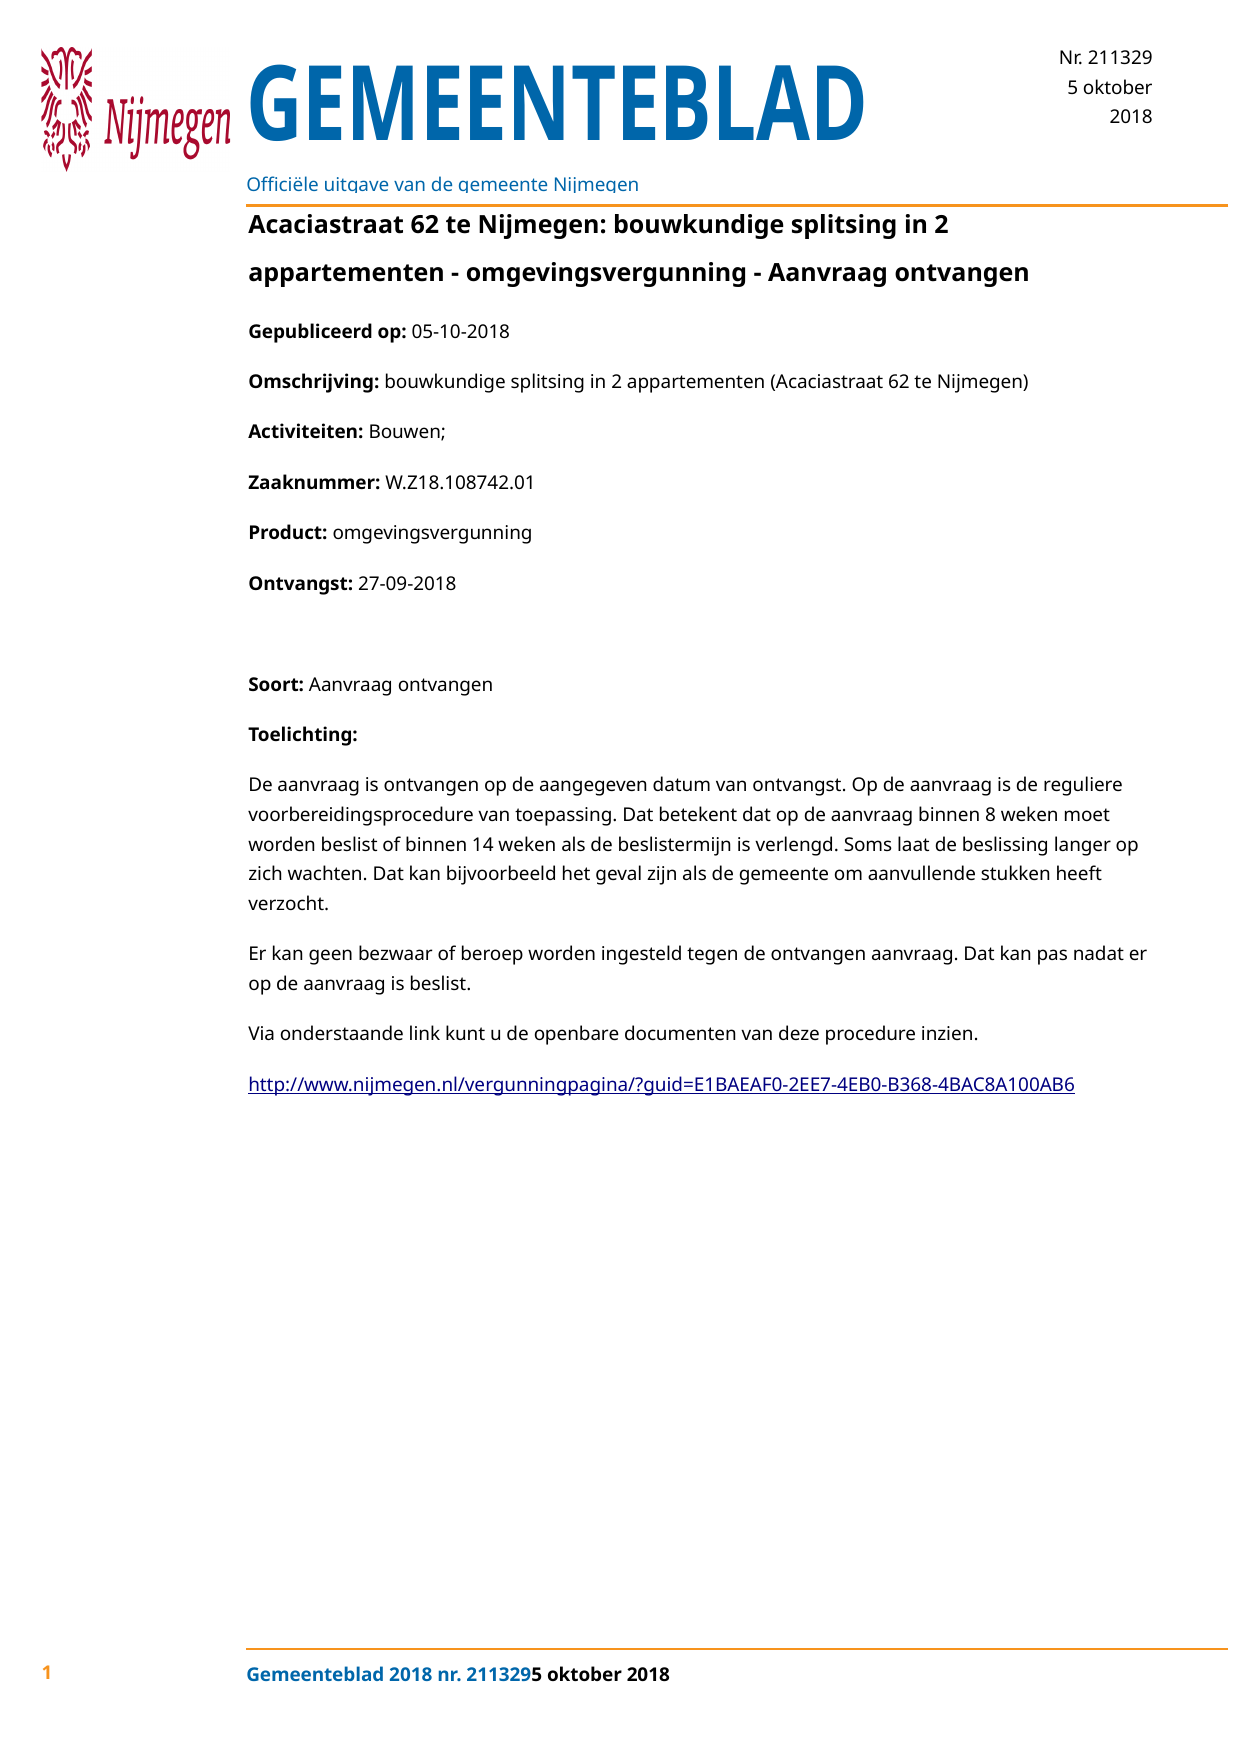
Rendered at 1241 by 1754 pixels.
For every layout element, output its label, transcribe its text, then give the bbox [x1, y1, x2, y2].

text Gepubliceerd op: 05-10-2018 [248, 318, 1152, 344]
text Soort: Aanvraag ontvangen [248, 671, 1152, 697]
text Via onderstaande link kunt u de openbare documenten van deze procedure inzien. [248, 1020, 1152, 1046]
text http://www.nijmegen.nl/vergunningpagina/?guid=E1BAEAF0-2EE7-4EB0-B368-4BAC8A100AB6 [248, 1071, 1152, 1097]
text De aanvraag is ontvangen op de aangegeven datum van ontvangst. Op de aanvraag is de reguliere voorbereidingsprocedure van toepassing. Dat betekent dat op de aanvraag binnen 8 weken moet worden beslist of binnen 14 weken als de beslistermijn is verlengd. Soms laat de beslissing langer op zich wachten. Dat kan bijvoorbeeld het geval zijn als de gemeente om aanvullende stukken heeft verzocht. [248, 772, 1152, 916]
picture [41, 47, 231, 172]
text Ontvangst: 27-09-2018 [248, 570, 1152, 596]
text Product: omgevingsvergunning [248, 519, 1152, 545]
text Omschrijving: bouwkundige splitsing in 2 appartementen (Acaciastraat 62 te Nijmegen) [248, 368, 1152, 394]
text Activiteiten: Bouwen; [248, 419, 1152, 444]
text Toelichting: [248, 721, 1152, 747]
text Zaaknummer: W.Z18.108742.01 [248, 469, 1152, 495]
text Er kan geen bezwaar of beroep worden ingesteld tegen de ontvangen aanvraag. Dat kan pas nadat er op de aanvraag is beslist. [248, 940, 1152, 996]
text Acaciastraat 62 te Nijmegen: bouwkundige splitsing in 2 appartementen - omgevingsvergunning - Aanvraag ontvangen [248, 207, 1152, 288]
